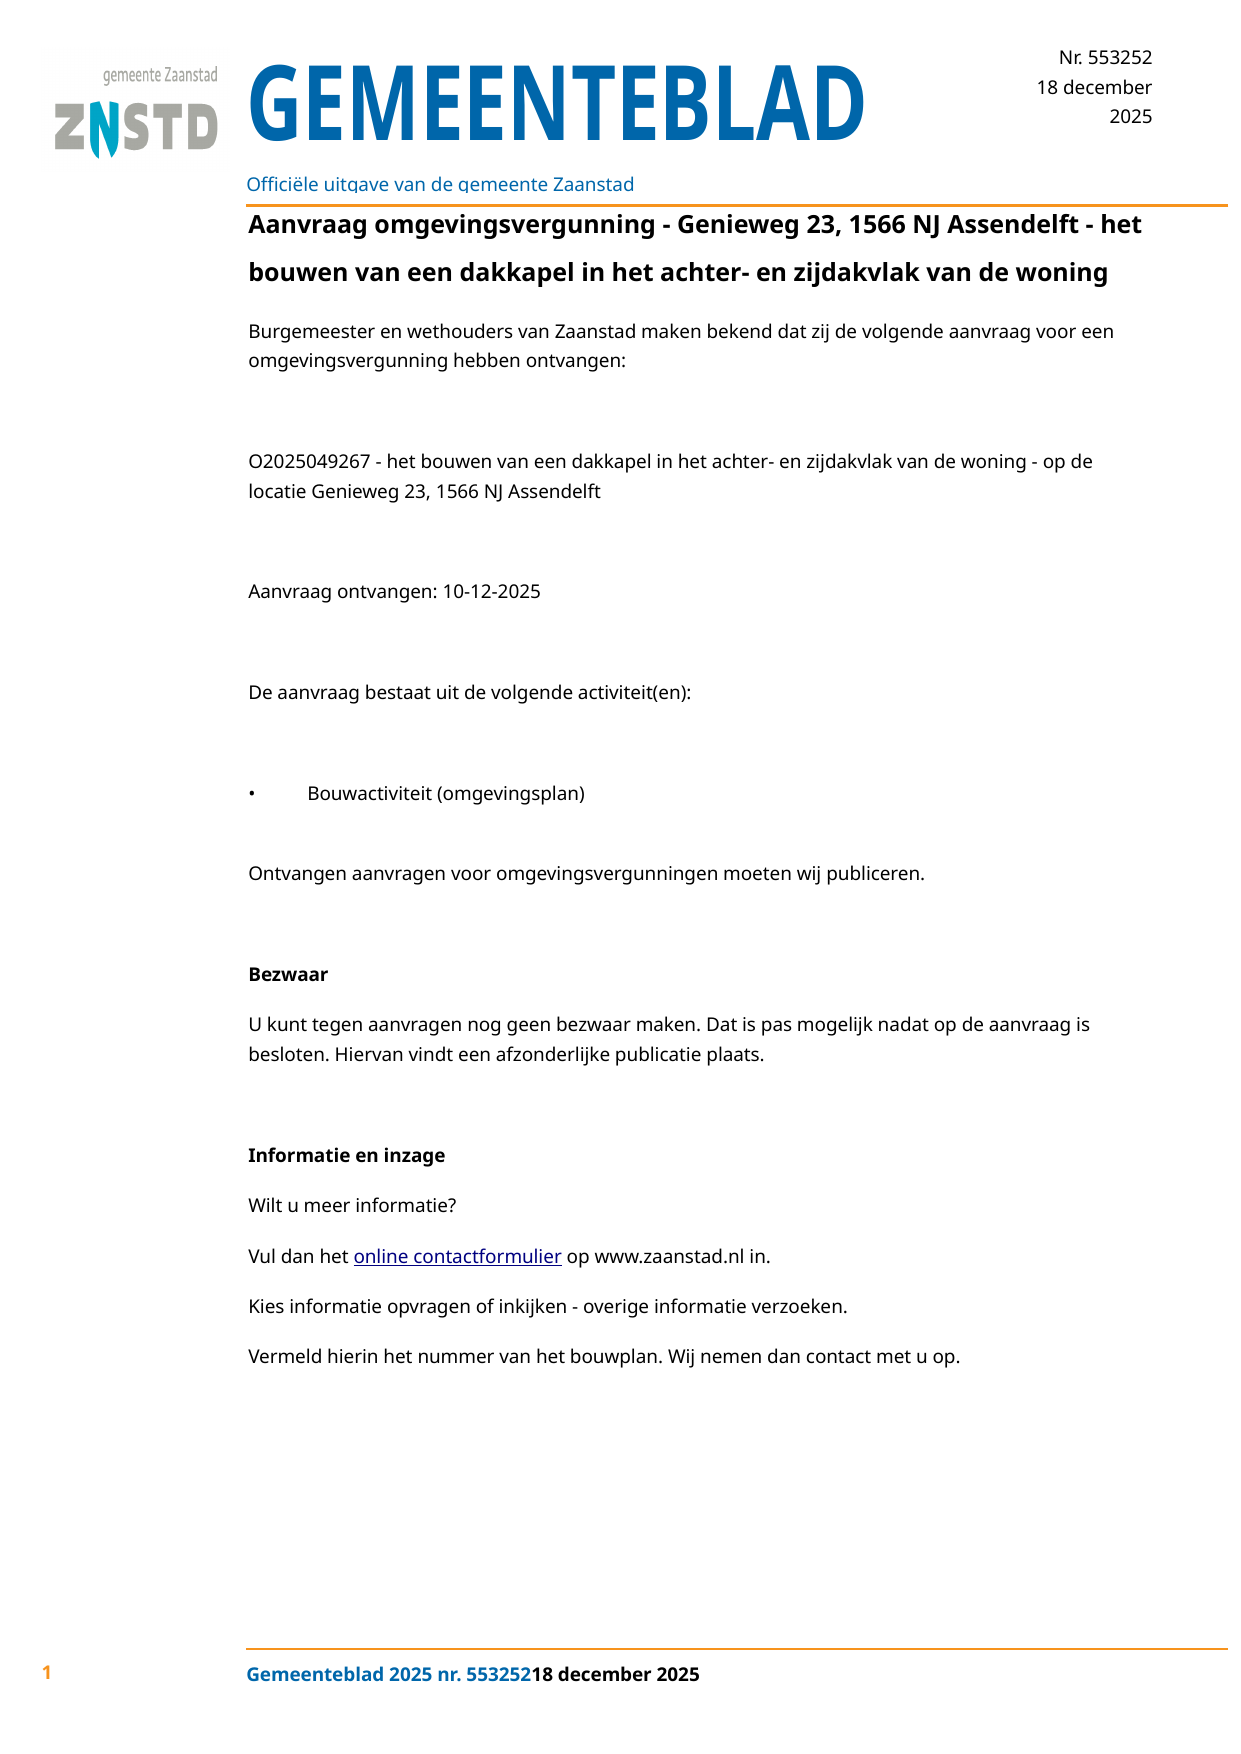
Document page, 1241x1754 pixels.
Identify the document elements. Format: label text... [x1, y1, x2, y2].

text Aanvraag ontvangen: 10-12-2025 [248, 579, 1152, 604]
picture [41, 47, 231, 172]
text Bezwaar [248, 961, 1152, 987]
text De aanvraag bestaat uit de volgende activiteit(en): [248, 679, 1152, 705]
text O2025049267 - het bouwen van een dakkapel in het achter- en zijdakvlak van de woning - op de locatie Genieweg 23, 1566 NJ Assendelft [248, 448, 1152, 504]
text Kies informatie opvragen of inkijken - overige informatie verzoeken. [248, 1293, 1152, 1319]
text Vermeld hierin het nummer van het bouwplan. Wij nemen dan contact met u op. [248, 1344, 1152, 1369]
text Ontvangen aanvragen voor omgevingsvergunningen moeten wij publiceren. [248, 860, 1152, 886]
text U kunt tegen aanvragen nog geen bezwaar maken. Dat is pas mogelijk nadat op de aanvraag is besloten. Hiervan vindt een afzonderlijke publicatie plaats. [248, 1012, 1152, 1067]
text Wilt u meer informatie? [248, 1192, 1152, 1218]
text Informatie en inzage [248, 1142, 1152, 1168]
text Vul dan het online contactformulier op www.zaanstad.nl in. [248, 1243, 1152, 1269]
text Burgemeester en wethouders van Zaanstad maken bekend dat zij de volgende aanvraag voor een omgevingsvergunning hebben ontvangen: [248, 318, 1152, 373]
text Aanvraag omgevingsvergunning - Genieweg 23, 1566 NJ Assendelft - het bouwen van een dakkapel in het achter- en zijdakvlak van de woning [248, 207, 1152, 288]
list Bouwactiviteit (omgevingsplan) [248, 780, 1152, 806]
